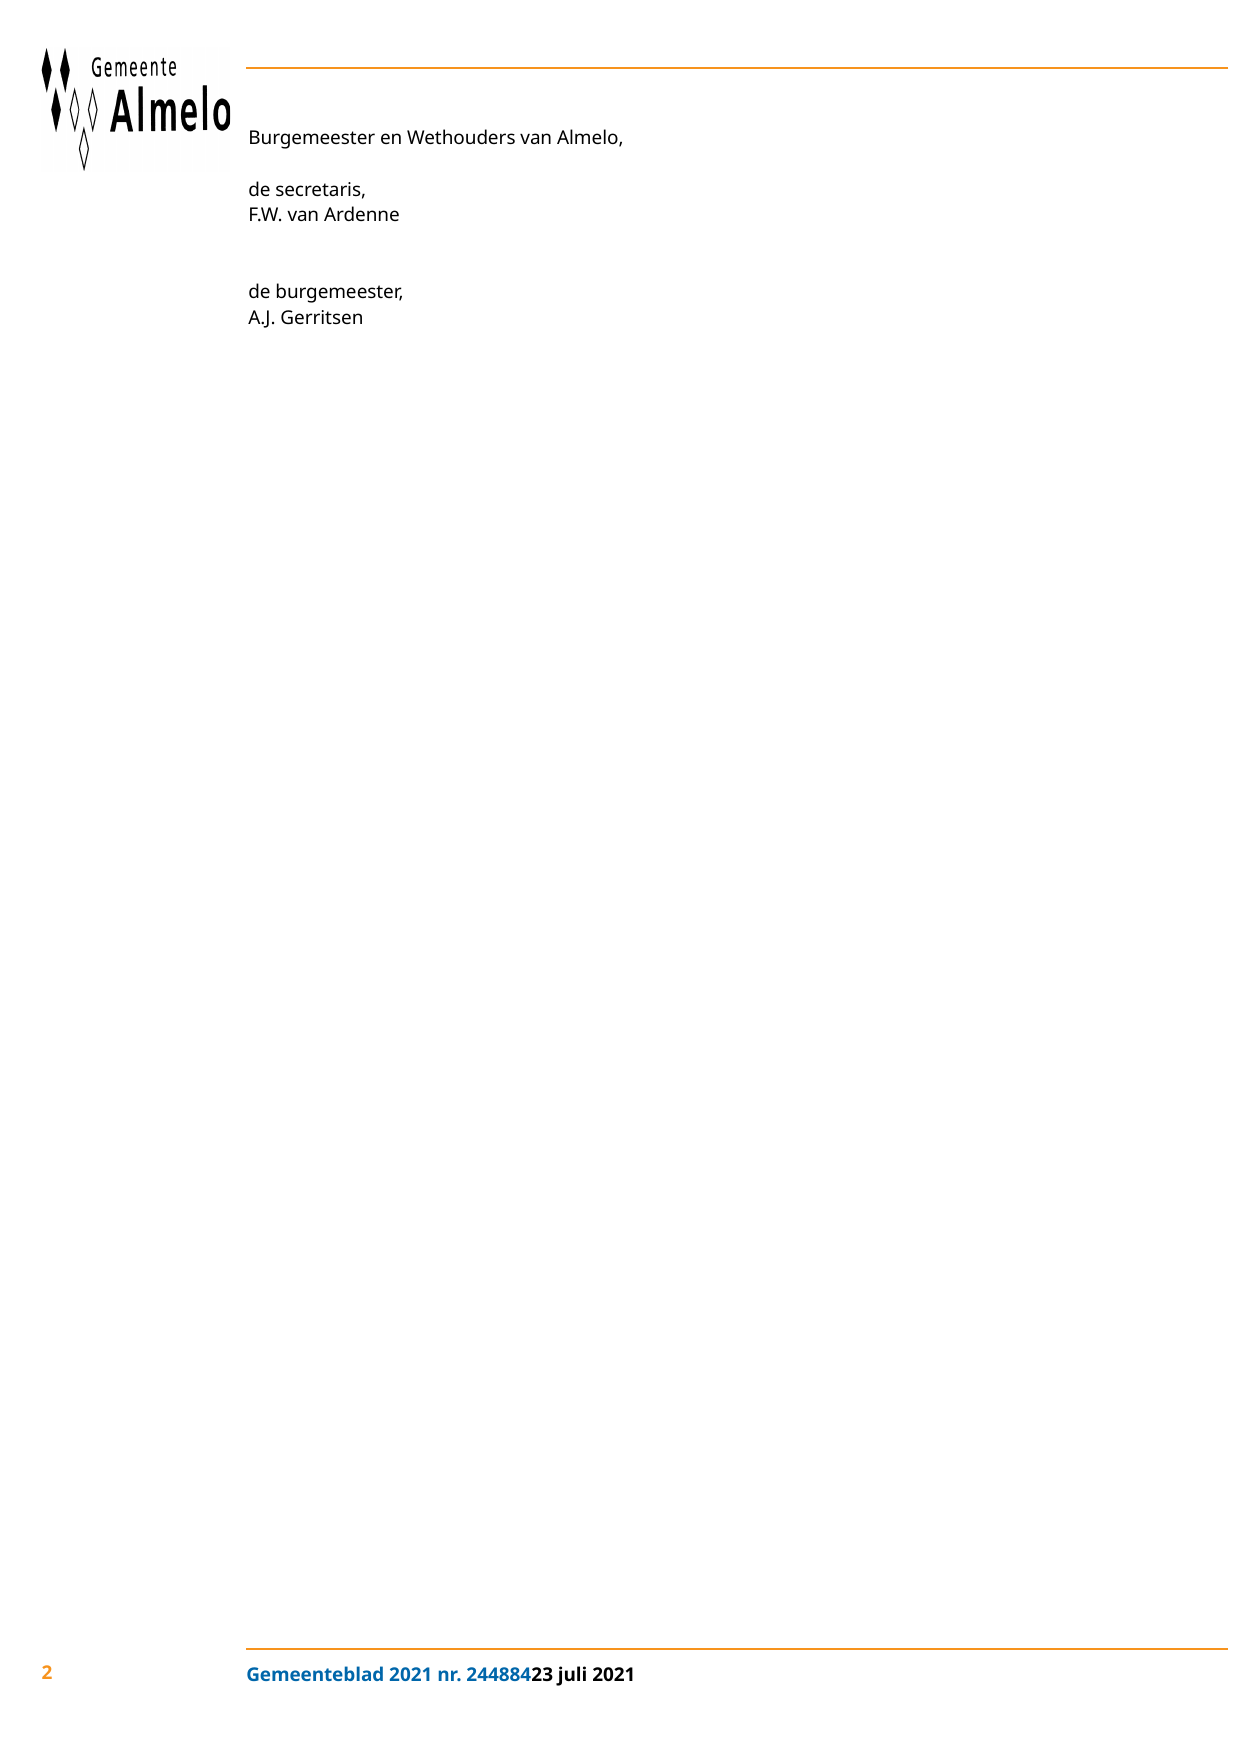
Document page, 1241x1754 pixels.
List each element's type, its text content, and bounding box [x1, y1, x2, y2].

picture [41, 47, 231, 172]
text de secretaris, [248, 176, 1152, 202]
text de burgemeester, [248, 279, 1152, 304]
text F.W. van Ardenne [248, 202, 1152, 227]
text A.J. Gerritsen [248, 304, 1152, 330]
text Burgemeester en Wethouders van Almelo, [248, 124, 1152, 150]
